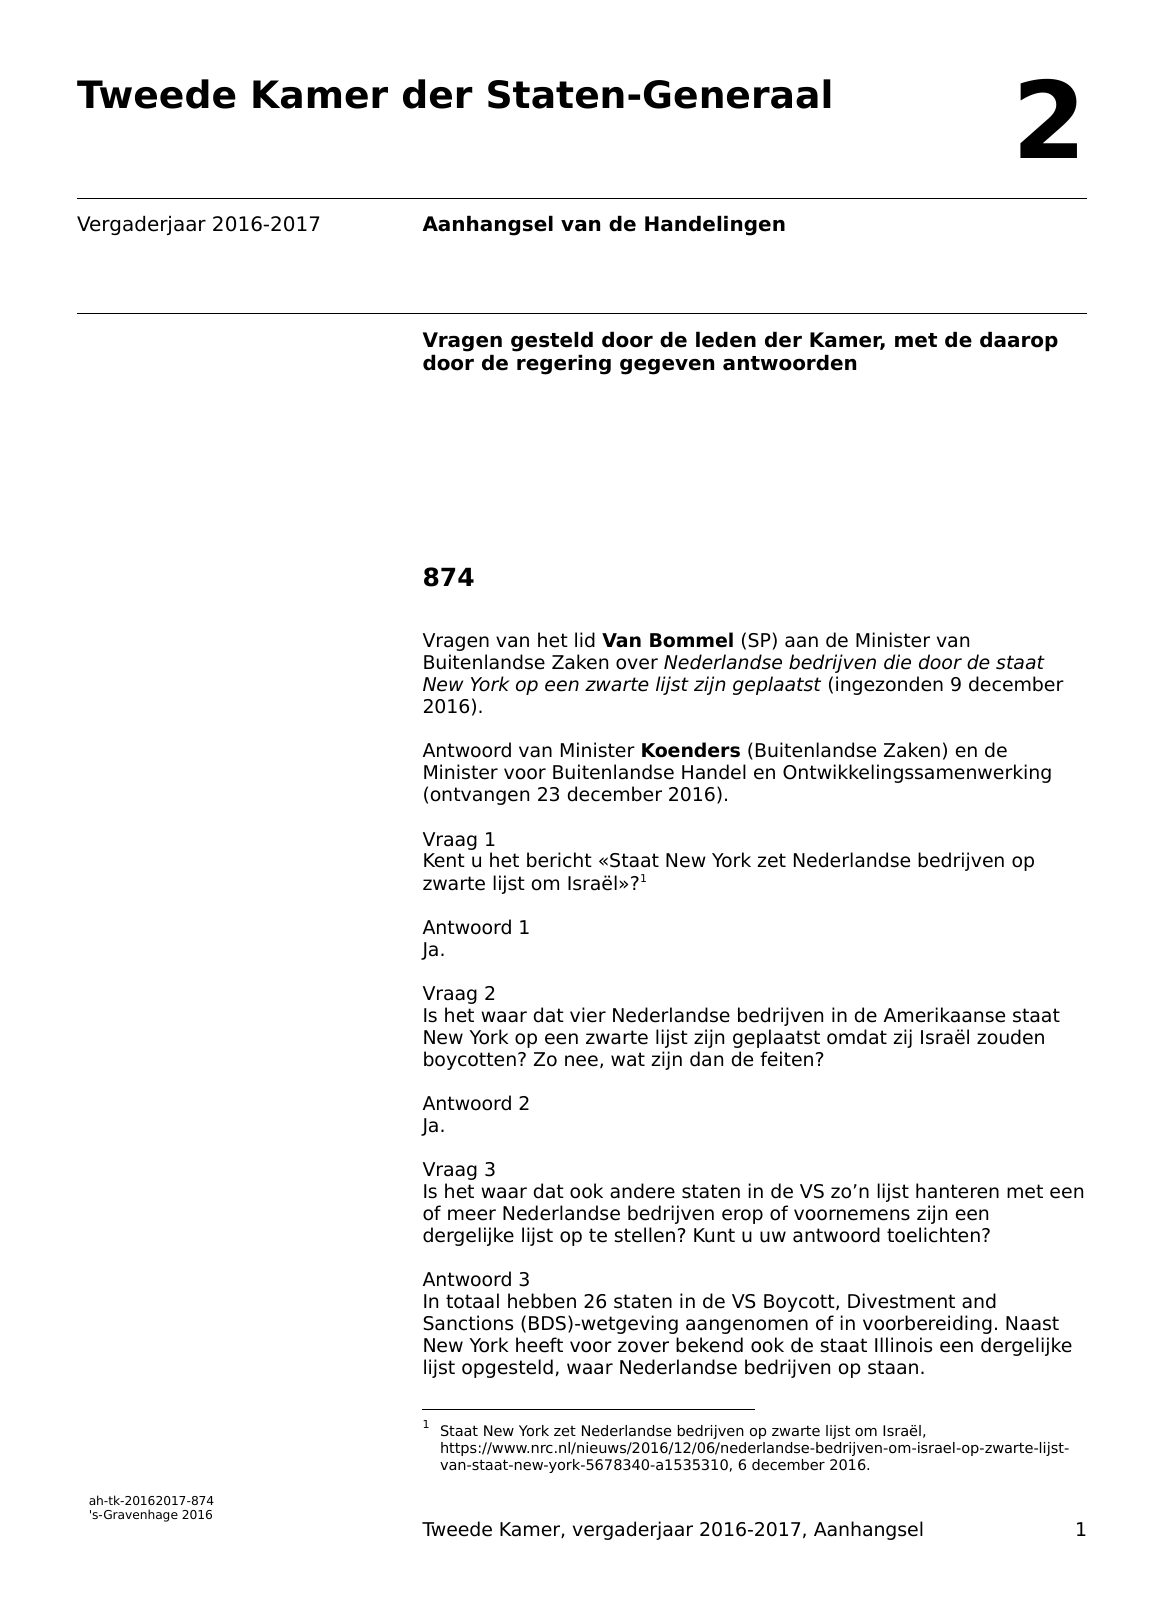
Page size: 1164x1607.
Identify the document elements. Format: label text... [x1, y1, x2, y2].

text Staat New York zet Nederlandse bedrijven op zwarte lijst om Israël, https://www.nrc.nl/nieuws/2016/12/06/nederlandse-bedrijven-om-israel-op-zwarte-lijst-van-staat-new-york-5678340-a1535310, 6 december 2016. [422, 1418, 1087, 1474]
text Vraag 2 [422, 983, 1087, 1005]
text Vraag 1 [422, 828, 1087, 850]
text Antwoord 2 [422, 1093, 1087, 1115]
text 874 [422, 563, 1087, 592]
text In totaal hebben 26 staten in de VS Boycott, Divestment and Sanctions (BDS)-wetgeving aangenomen of in voorbereiding. Naast New York heeft voor zover bekend ook de staat Illinois een dergelijke lijst opgesteld, waar Nederlandse bedrijven op staan. [422, 1291, 1087, 1379]
text Antwoord 3 [422, 1269, 1087, 1291]
text Is het waar dat vier Nederlandse bedrijven in de Amerikaanse staat New York op een zwarte lijst zijn geplaatst omdat zij Israël zouden boycotten? Zo nee, wat zijn dan de feiten? [422, 1005, 1087, 1071]
table_cell Vergaderjaar 2016-2017 [77, 199, 422, 313]
text Antwoord 1 [422, 917, 1087, 938]
text Vragen van het lid Van Bommel (SP) aan de Minister van Buitenlandse Zaken over Nederlandse bedrijven die door de staat New York op een zwarte lijst zijn geplaatst (ingezonden 9 december 2016). [422, 630, 1087, 718]
text Vraag 3 [422, 1159, 1087, 1181]
table_cell Aanhangsel van de Handelingen [422, 199, 1087, 313]
text Ja. [422, 1115, 1087, 1137]
text ah-tk-20162017-874 [88, 1494, 323, 1508]
text Ja. [422, 938, 1087, 961]
table_header Tweede Kamer der Staten-Generaal [77, 59, 886, 198]
table_cell [77, 314, 422, 375]
text Antwoord van Minister Koenders (Buitenlandse Zaken) en de Minister voor Buitenlandse Handel en Ontwikkelingssamenwerking (ontvangen 23 december 2016). [422, 740, 1087, 806]
text Kent u het bericht «Staat New York zet Nederlandse bedrijven op zwarte lijst om Israël»? [422, 850, 1087, 894]
table_cell Vragen gesteld door de leden der Kamer, met de daarop door de regering gegeven antwoorden [422, 314, 1087, 375]
table_header 2 [886, 59, 1087, 198]
text 's-Gravenhage 2016 [88, 1508, 323, 1522]
text Is het waar dat ook andere staten in de VS zo’n lijst hanteren met een of meer Nederlandse bedrijven erop of voornemens zijn een dergelijke lijst op te stellen? Kunt u uw antwoord toelichten? [422, 1181, 1087, 1247]
